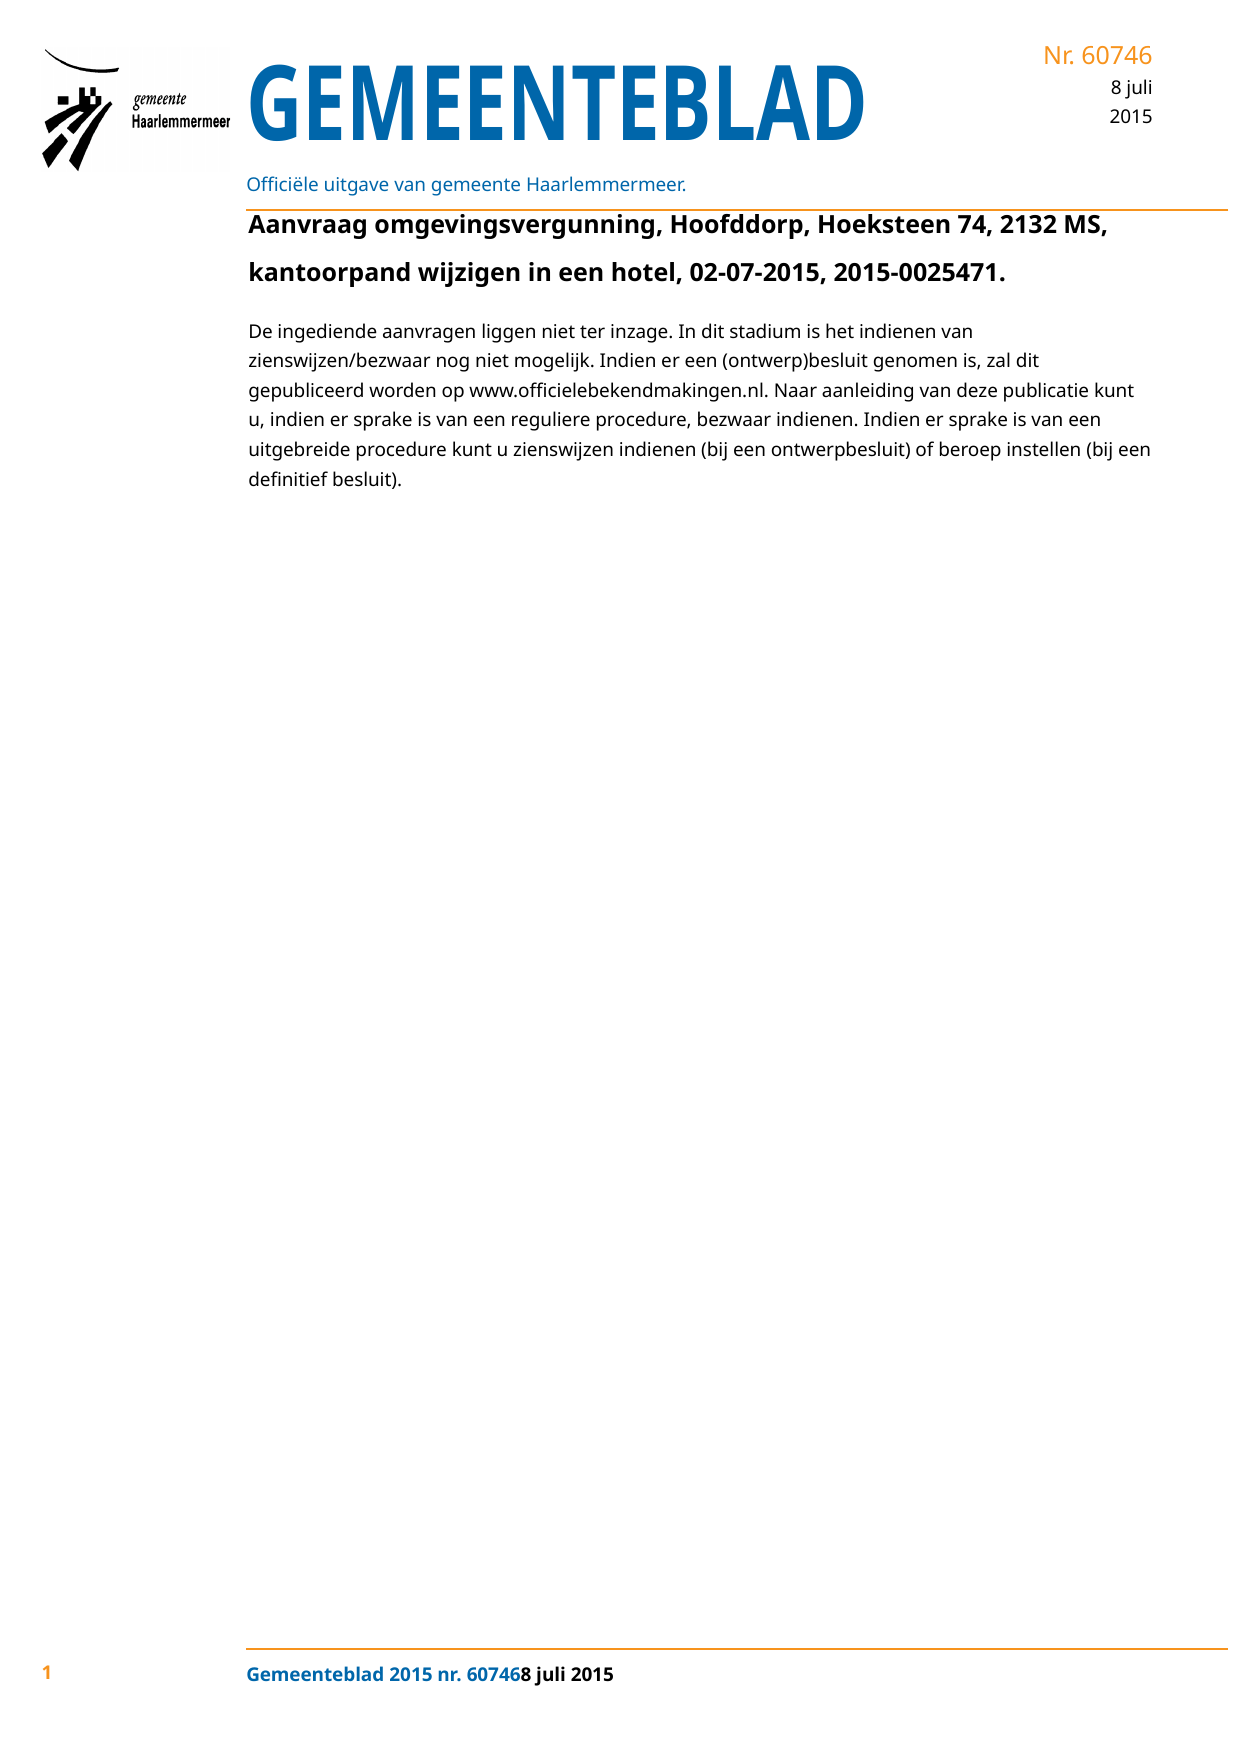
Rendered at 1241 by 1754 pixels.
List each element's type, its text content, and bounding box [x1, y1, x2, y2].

picture [41, 47, 231, 172]
text De ingediende aanvragen liggen niet ter inzage. In dit stadium is het indienen van zienswijzen/bezwaar nog niet mogelijk. Indien er een (ontwerp)besluit genomen is, zal dit gepubliceerd worden op www.officielebekendmakingen.nl. Naar aanleiding van deze publicatie kunt u, indien er sprake is van een reguliere procedure, bezwaar indienen. Indien er sprake is van een uitgebreide procedure kunt u zienswijzen indienen (bij een ontwerpbesluit) of beroep instellen (bij een definitief besluit). [248, 318, 1152, 492]
text Aanvraag omgevingsvergunning, Hoofddorp, Hoeksteen 74, 2132 MS, kantoorpand wijzigen in een hotel, 02-07-2015, 2015-0025471. [248, 211, 1152, 288]
